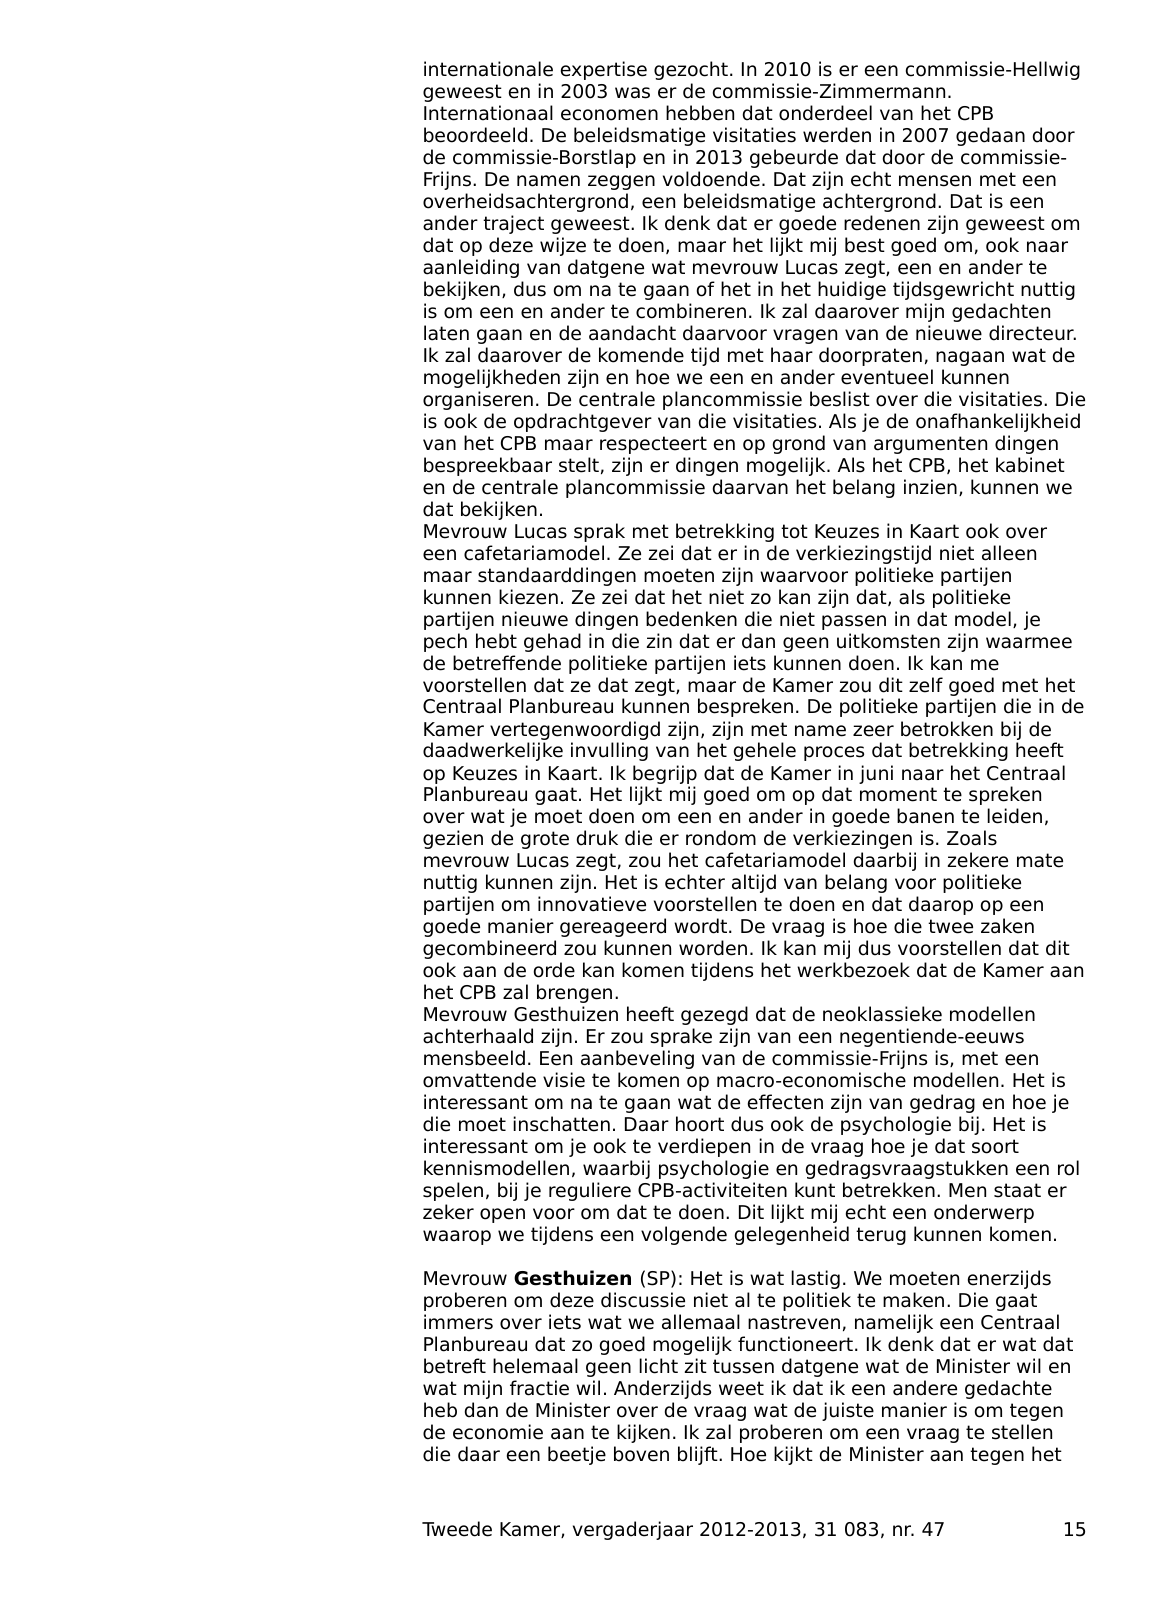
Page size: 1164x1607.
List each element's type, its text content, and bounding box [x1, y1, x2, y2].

text Mevrouw Lucas sprak met betrekking tot Keuzes in Kaart ook over een cafetariamodel. Ze zei dat er in de verkiezingstijd niet alleen maar standaarddingen moeten zijn waarvoor politieke partijen kunnen kiezen. Ze zei dat het niet zo kan zijn dat, als politieke partijen nieuwe dingen bedenken die niet passen in dat model, je pech hebt gehad in die zin dat er dan geen uitkomsten zijn waarmee de betreffende politieke partijen iets kunnen doen. Ik kan me voorstellen dat ze dat zegt, maar de Kamer zou dit zelf goed met het Centraal Planbureau kunnen bespreken. De politieke partijen die in de Kamer vertegenwoordigd zijn, zijn met name zeer betrokken bij de daadwerkelijke invulling van het gehele proces dat betrekking heeft op Keuzes in Kaart. Ik begrijp dat de Kamer in juni naar het Centraal Planbureau gaat. Het lijkt mij goed om op dat moment te spreken over wat je moet doen om een en ander in goede banen te leiden, gezien de grote druk die er rondom de verkiezingen is. Zoals mevrouw Lucas zegt, zou het cafetariamodel daarbij in zekere mate nuttig kunnen zijn. Het is echter altijd van belang voor politieke partijen om innovatieve voorstellen te doen en dat daarop op een goede manier gereageerd wordt. De vraag is hoe die twee zaken gecombineerd zou kunnen worden. Ik kan mij dus voorstellen dat dit ook aan de orde kan komen tijdens het werkbezoek dat de Kamer aan het CPB zal brengen. [422, 521, 1087, 1004]
text Mevrouw Gesthuizen heeft gezegd dat de neoklassieke modellen achterhaald zijn. Er zou sprake zijn van een negentiende-eeuws mensbeeld. Een aanbeveling van de commissie-Frijns is, met een omvattende visie te komen op macro-economische modellen. Het is interessant om na te gaan wat de effecten zijn van gedrag en hoe je die moet inschatten. Daar hoort dus ook de psychologie bij. Het is interessant om je ook te verdiepen in de vraag hoe je dat soort kennismodellen, waarbij psychologie en gedragsvraagstukken een rol spelen, bij je reguliere CPB-activiteiten kunt betrekken. Men staat er zeker open voor om dat te doen. Dit lijkt mij echt een onderwerp waarop we tijdens een volgende gelegenheid terug kunnen komen. [422, 1004, 1087, 1246]
text Mevrouw Gesthuizen (SP): Het is wat lastig. We moeten enerzijds proberen om deze discussie niet al te politiek te maken. Die gaat immers over iets wat we allemaal nastreven, namelijk een Centraal Planbureau dat zo goed mogelijk functioneert. Ik denk dat er wat dat betreft helemaal geen licht zit tussen datgene wat de Minister wil en wat mijn fractie wil. Anderzijds weet ik dat ik een andere gedachte heb dan de Minister over de vraag wat de juiste manier is om tegen de economie aan te kijken. Ik zal proberen om een vraag te stellen die daar een beetje boven blijft. Hoe kijkt de Minister aan tegen het [422, 1268, 1087, 1466]
text internationale expertise gezocht. In 2010 is er een commissie-Hellwig geweest en in 2003 was er de commissie-Zimmermann. Internationaal economen hebben dat onderdeel van het CPB beoordeeld. De beleidsmatige visitaties werden in 2007 gedaan door de commissie-Borstlap en in 2013 gebeurde dat door de commissie-Frijns. De namen zeggen voldoende. Dat zijn echt mensen met een overheidsachtergrond, een beleidsmatige achtergrond. Dat is een ander traject geweest. Ik denk dat er goede redenen zijn geweest om dat op deze wijze te doen, maar het lijkt mij best goed om, ook naar aanleiding van datgene wat mevrouw Lucas zegt, een en ander te bekijken, dus om na te gaan of het in het huidige tijdsgewricht nuttig is om een en ander te combineren. Ik zal daarover mijn gedachten laten gaan en de aandacht daarvoor vragen van de nieuwe directeur. Ik zal daarover de komende tijd met haar doorpraten, nagaan wat de mogelijkheden zijn en hoe we een en ander eventueel kunnen organiseren. De centrale plancommissie beslist over die visitaties. Die is ook de opdrachtgever van die visitaties. Als je de onafhankelijkheid van het CPB maar respecteert en op grond van argumenten dingen bespreekbaar stelt, zijn er dingen mogelijk. Als het CPB, het kabinet en de centrale plancommissie daarvan het belang inzien, kunnen we dat bekijken. [422, 59, 1087, 521]
